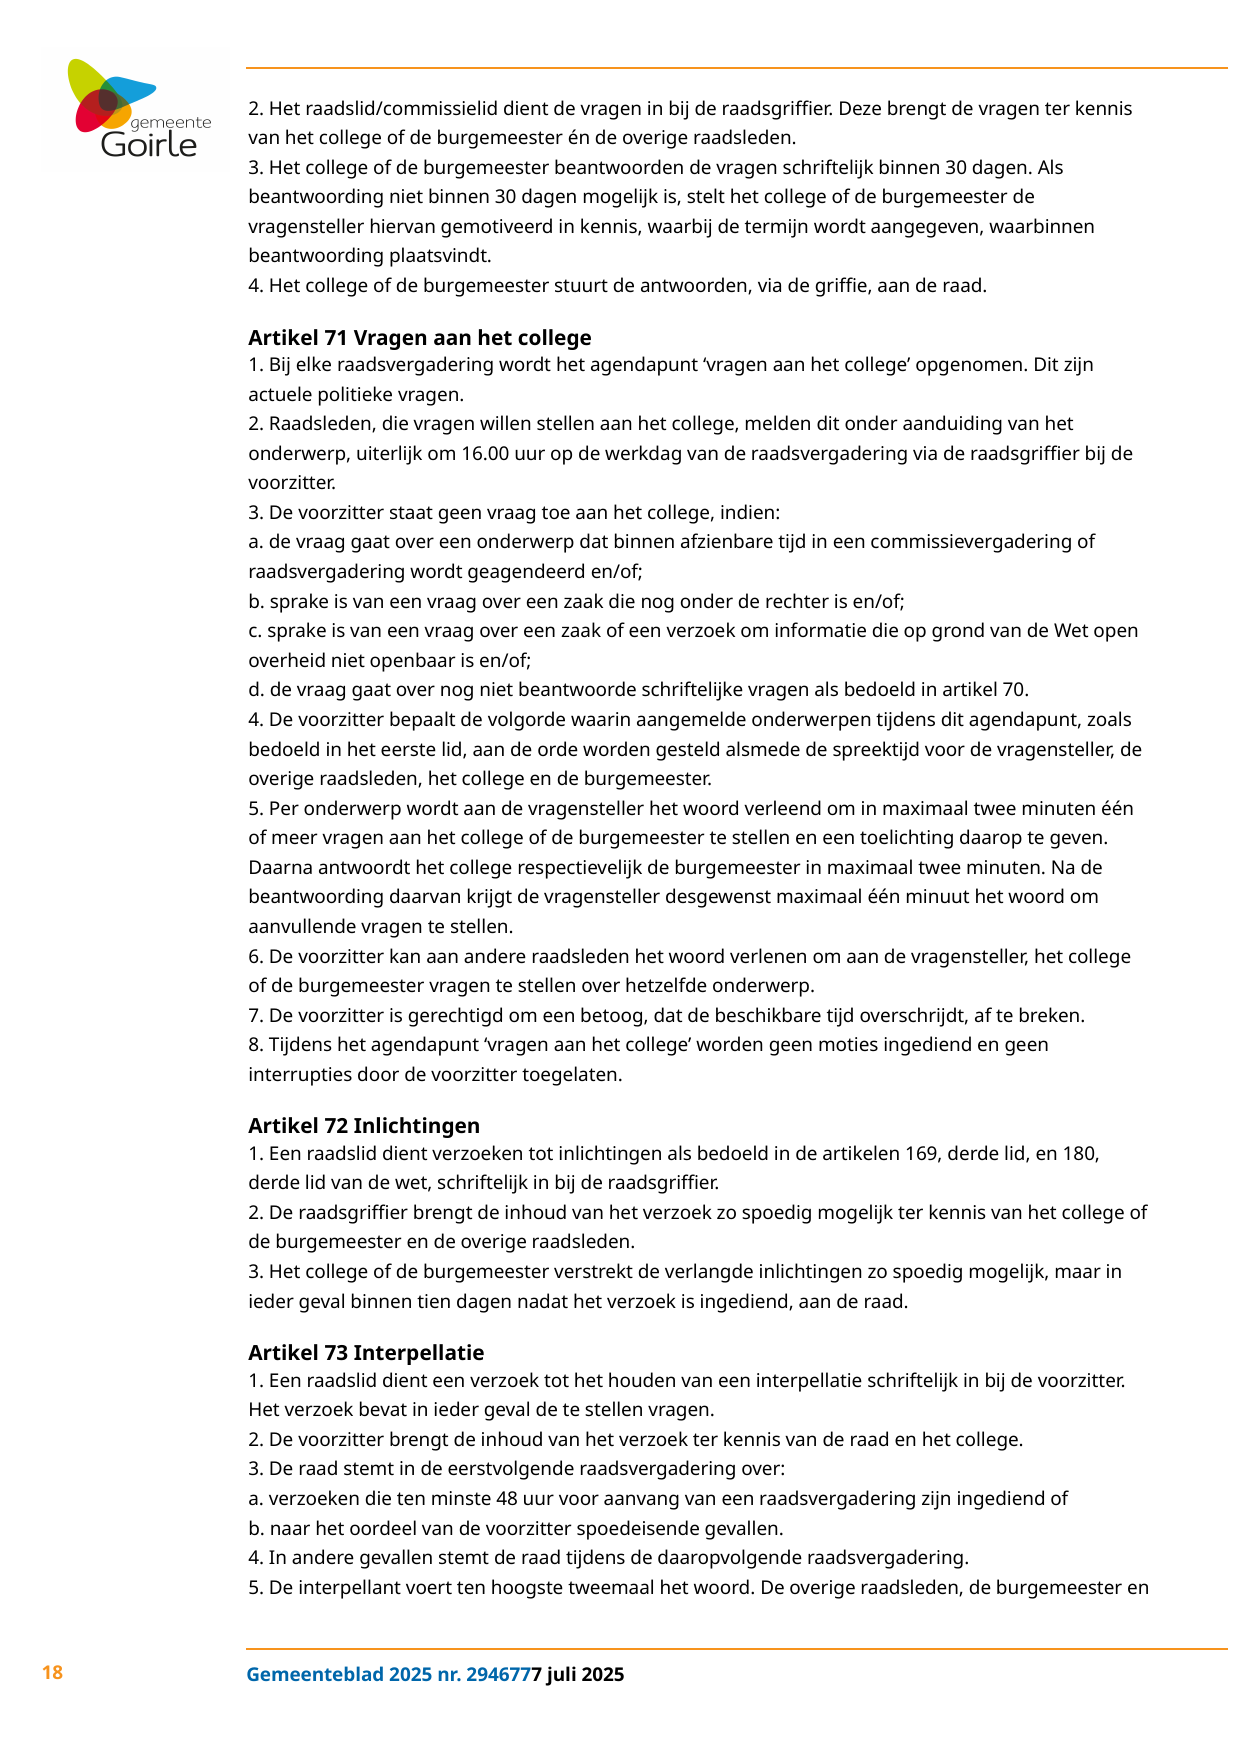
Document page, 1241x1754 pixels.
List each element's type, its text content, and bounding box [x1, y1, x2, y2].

text b. naar het oordeel van de voorzitter spoedeisende gevallen. [248, 1515, 1152, 1540]
text Artikel 71 Vragen aan het college [248, 323, 1152, 351]
picture [41, 47, 231, 172]
text 2. De voorzitter brengt de inhoud van het verzoek ter kennis van de raad en het college. [248, 1426, 1152, 1452]
text a. de vraag gaat over een onderwerp dat binnen afzienbare tijd in een commissievergadering of raadsvergadering wordt geagendeerd en/of; [248, 529, 1152, 584]
text Artikel 72 Inlichtingen [248, 1112, 1152, 1140]
text b. sprake is van een vraag over een zaak die nog onder de rechter is en/of; [248, 588, 1152, 613]
text 3. Het college of de burgemeester beantwoorden de vragen schriftelijk binnen 30 dagen. Als beantwoording niet binnen 30 dagen mogelijk is, stelt het college of de burgemeester de vragensteller hiervan gemotiveerd in kennis, waarbij de termijn wordt aangegeven, waarbinnen beantwoording plaatsvindt. [248, 154, 1152, 268]
text 5. De interpellant voert ten hoogste tweemaal het woord. De overige raadsleden, de burgemeester en [248, 1574, 1152, 1599]
text 1. Een raadslid dient verzoeken tot inlichtingen als bedoeld in de artikelen 169, derde lid, en 180, derde lid van de wet, schriftelijk in bij de raadsgriffier. [248, 1140, 1152, 1195]
text 4. De voorzitter bepaalt de volgorde waarin aangemelde onderwerpen tijdens dit agendapunt, zoals bedoeld in het eerste lid, aan de orde worden gesteld alsmede de spreektijd voor de vragensteller, de overige raadsleden, het college en de burgemeester. [248, 706, 1152, 791]
text 1. Een raadslid dient een verzoek tot het houden van een interpellatie schriftelijk in bij de voorzitter. Het verzoek bevat in ieder geval de te stellen vragen. [248, 1367, 1152, 1422]
text 3. De voorzitter staat geen vraag toe aan het college, indien: [248, 499, 1152, 525]
text 8. Tijdens het agendapunt ‘vragen aan het college’ worden geen moties ingediend en geen interrupties door de voorzitter toegelaten. [248, 1032, 1152, 1087]
text Artikel 73 Interpellatie [248, 1338, 1152, 1367]
text 1. Bij elke raadsvergadering wordt het agendapunt ‘vragen aan het college’ opgenomen. Dit zijn actuele politieke vragen. [248, 351, 1152, 406]
text a. verzoeken die ten minste 48 uur voor aanvang van een raadsvergadering zijn ingediend of [248, 1485, 1152, 1511]
text 2. Het raadslid/commissielid dient de vragen in bij de raadsgriffier. Deze brengt de vragen ter kennis van het college of de burgemeester én de overige raadsleden. [248, 95, 1152, 150]
text 3. Het college of de burgemeester verstrekt de verlangde inlichtingen zo spoedig mogelijk, maar in ieder geval binnen tien dagen nadat het verzoek is ingediend, aan de raad. [248, 1258, 1152, 1314]
text 3. De raad stemt in de eerstvolgende raadsvergadering over: [248, 1456, 1152, 1481]
text 4. In andere gevallen stemt de raad tijdens de daaropvolgende raadsvergadering. [248, 1544, 1152, 1570]
text 2. Raadsleden, die vragen willen stellen aan het college, melden dit onder aanduiding van het onderwerp, uiterlijk om 16.00 uur op de werkdag van de raadsvergadering via de raadsgriffier bij de voorzitter. [248, 410, 1152, 495]
text 4. Het college of de burgemeester stuurt de antwoorden, via de griffie, aan de raad. [248, 272, 1152, 298]
text 2. De raadsgriffier brengt de inhoud van het verzoek zo spoedig mogelijk ter kennis van het college of de burgemeester en de overige raadsleden. [248, 1199, 1152, 1254]
text c. sprake is van een vraag over een zaak of een verzoek om informatie die op grond van de Wet open overheid niet openbaar is en/of; [248, 617, 1152, 673]
text 5. Per onderwerp wordt aan de vragensteller het woord verleend om in maximaal twee minuten één of meer vragen aan het college of de burgemeester te stellen en een toelichting daarop te geven. Daarna antwoordt het college respectievelijk de burgemeester in maximaal twee minuten. Na de beantwoording daarvan krijgt de vragensteller desgewenst maximaal één minuut het woord om aanvullende vragen te stellen. [248, 795, 1152, 939]
text d. de vraag gaat over nog niet beantwoorde schriftelijke vragen als bedoeld in artikel 70. [248, 677, 1152, 702]
text 7. De voorzitter is gerechtigd om een betoog, dat de beschikbare tijd overschrijdt, af te breken. [248, 1002, 1152, 1028]
text 6. De voorzitter kan aan andere raadsleden het woord verlenen om aan de vragensteller, het college of de burgemeester vragen te stellen over hetzelfde onderwerp. [248, 943, 1152, 998]
